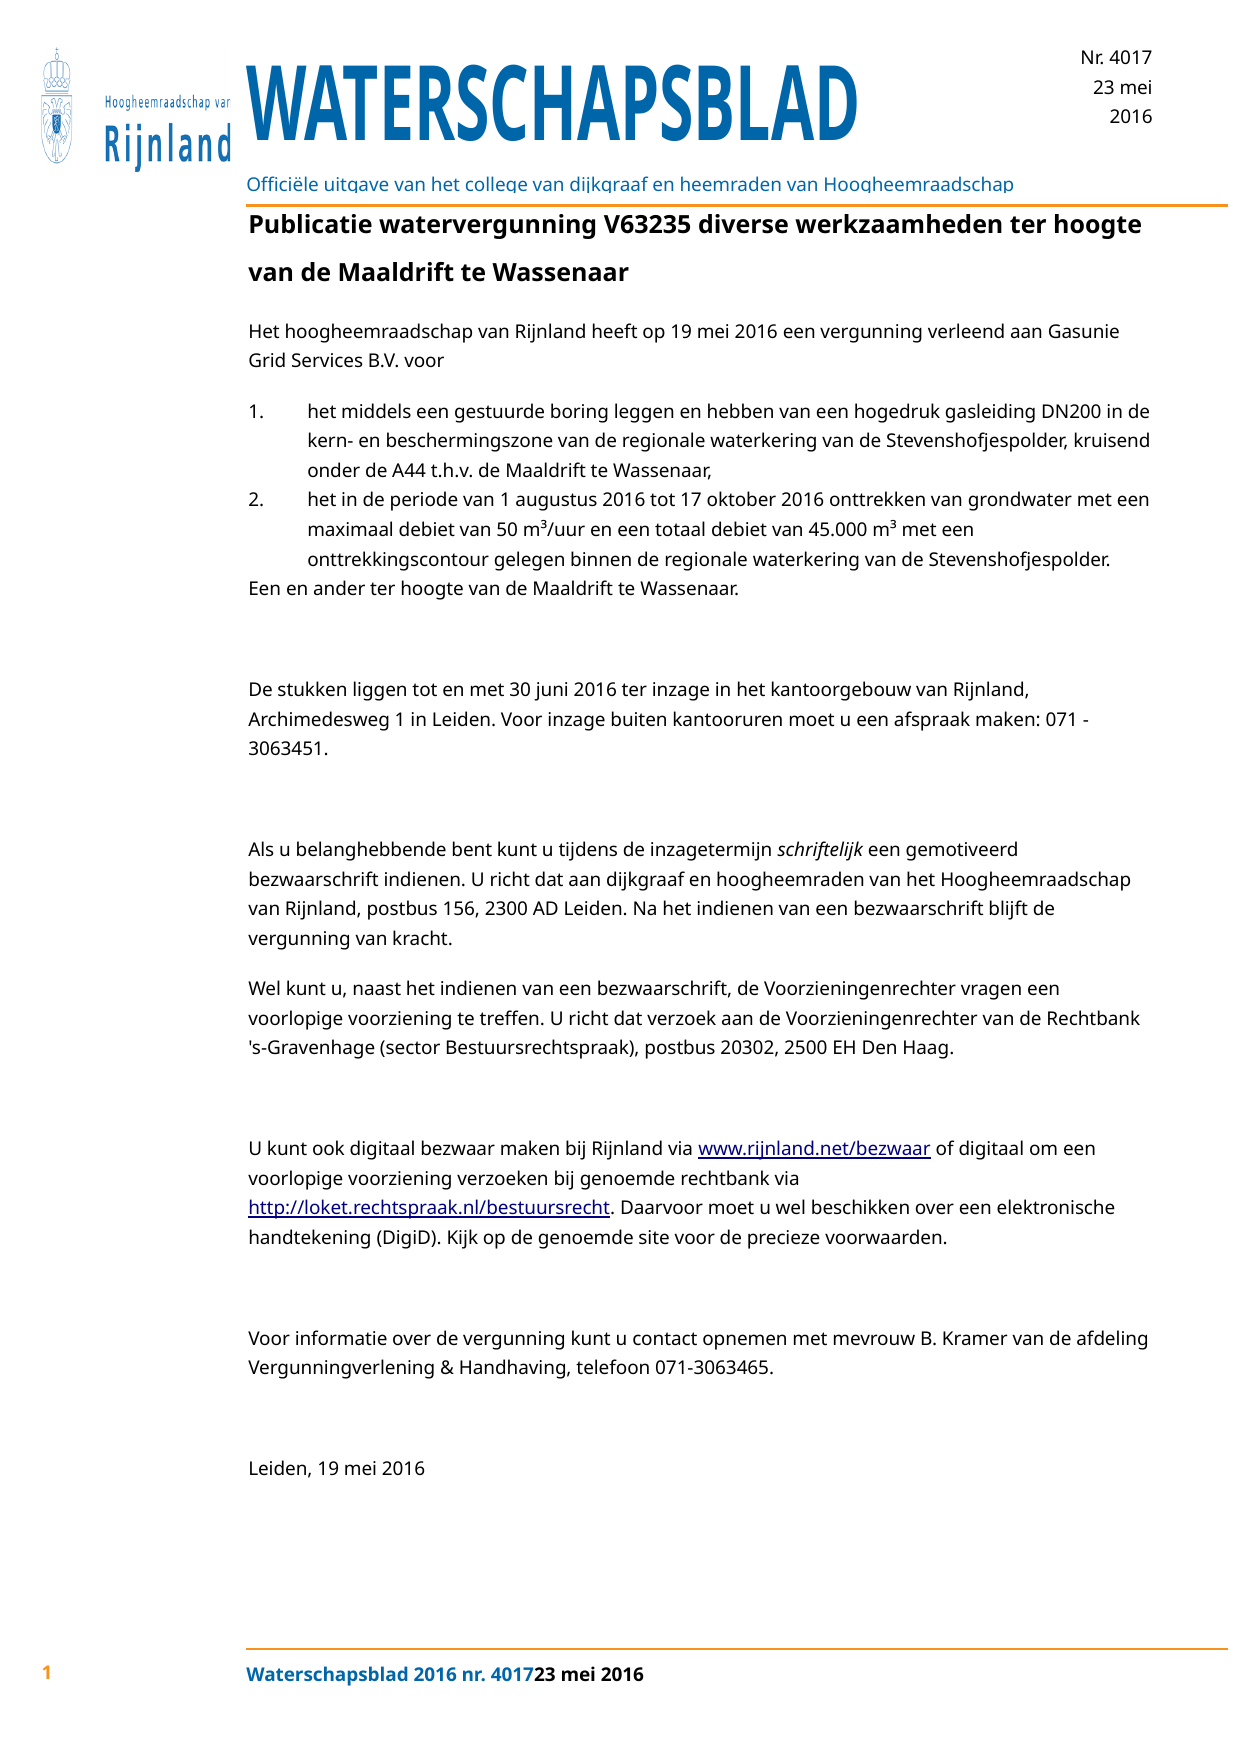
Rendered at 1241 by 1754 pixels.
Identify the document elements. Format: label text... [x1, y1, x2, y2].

text Het hoogheemraadschap van Rijnland heeft op 19 mei 2016 een vergunning verleend aan Gasunie Grid Services B.V. voor [248, 318, 1152, 373]
text De stukken liggen tot en met 30 juni 2016 ter inzage in het kantoorgebouw van Rijnland, Archimedesweg 1 in Leiden. Voor inzage buiten kantooruren moet u een afspraak maken: 071 - 3063451. [248, 676, 1152, 761]
text U kunt ook digitaal bezwaar maken bij Rijnland via www.rijnland.net/bezwaar of digitaal om een voorlopige voorziening verzoeken bij genoemde rechtbank via http://loket.rechtspraak.nl/bestuursrecht. Daarvoor moet u wel beschikken over een elektronische handtekening (DigiD). Kijk op de genoemde site voor de precieze voorwaarden. [248, 1135, 1152, 1250]
text Leiden, 19 mei 2016 [248, 1455, 1152, 1481]
text Wel kunt u, naast het indienen van een bezwaarschrift, de Voorzieningenrechter vragen een voorlopige voorziening te treffen. U richt dat verzoek aan de Voorzieningenrechter van de Rechtbank 's-Gravenhage (sector Bestuursrechtspraak), postbus 20302, 2500 EH Den Haag. [248, 975, 1152, 1060]
list het in de periode van 1 augustus 2016 tot 17 oktober 2016 onttrekken van grondwater met een maximaal debiet van 50 m³/uur en een totaal debiet van 45.000 m³ met een onttrekkingscontour gelegen binnen de regionale waterkering van de Stevenshofjespolder. [248, 487, 1152, 572]
text Voor informatie over de vergunning kunt u contact opnemen met mevrouw B. Kramer van de afdeling Vergunningverlening & Handhaving, telefoon 071-3063465. [248, 1325, 1152, 1380]
list het middels een gestuurde boring leggen en hebben van een hogedruk gasleiding DN200 in de kern- en beschermingszone van de regionale waterkering van de Stevenshofjespolder, kruisend onder de A44 t.h.v. de Maaldrift te Wassenaar, [248, 398, 1152, 483]
text Publicatie watervergunning V63235 diverse werkzaamheden ter hoogte van de Maaldrift te Wassenaar [248, 207, 1152, 288]
text Als u belanghebbende bent kunt u tijdens de inzagetermijn schriftelijk een gemotiveerd bezwaarschrift indienen. U richt dat aan dijkgraaf en hoogheemraden van het Hoogheemraadschap van Rijnland, postbus 156, 2300 AD Leiden. Na het indienen van een bezwaarschrift blijft de vergunning van kracht. [248, 836, 1152, 951]
picture [41, 47, 231, 172]
text Een en ander ter hoogte van de Maaldrift te Wassenaar. [248, 575, 1152, 601]
